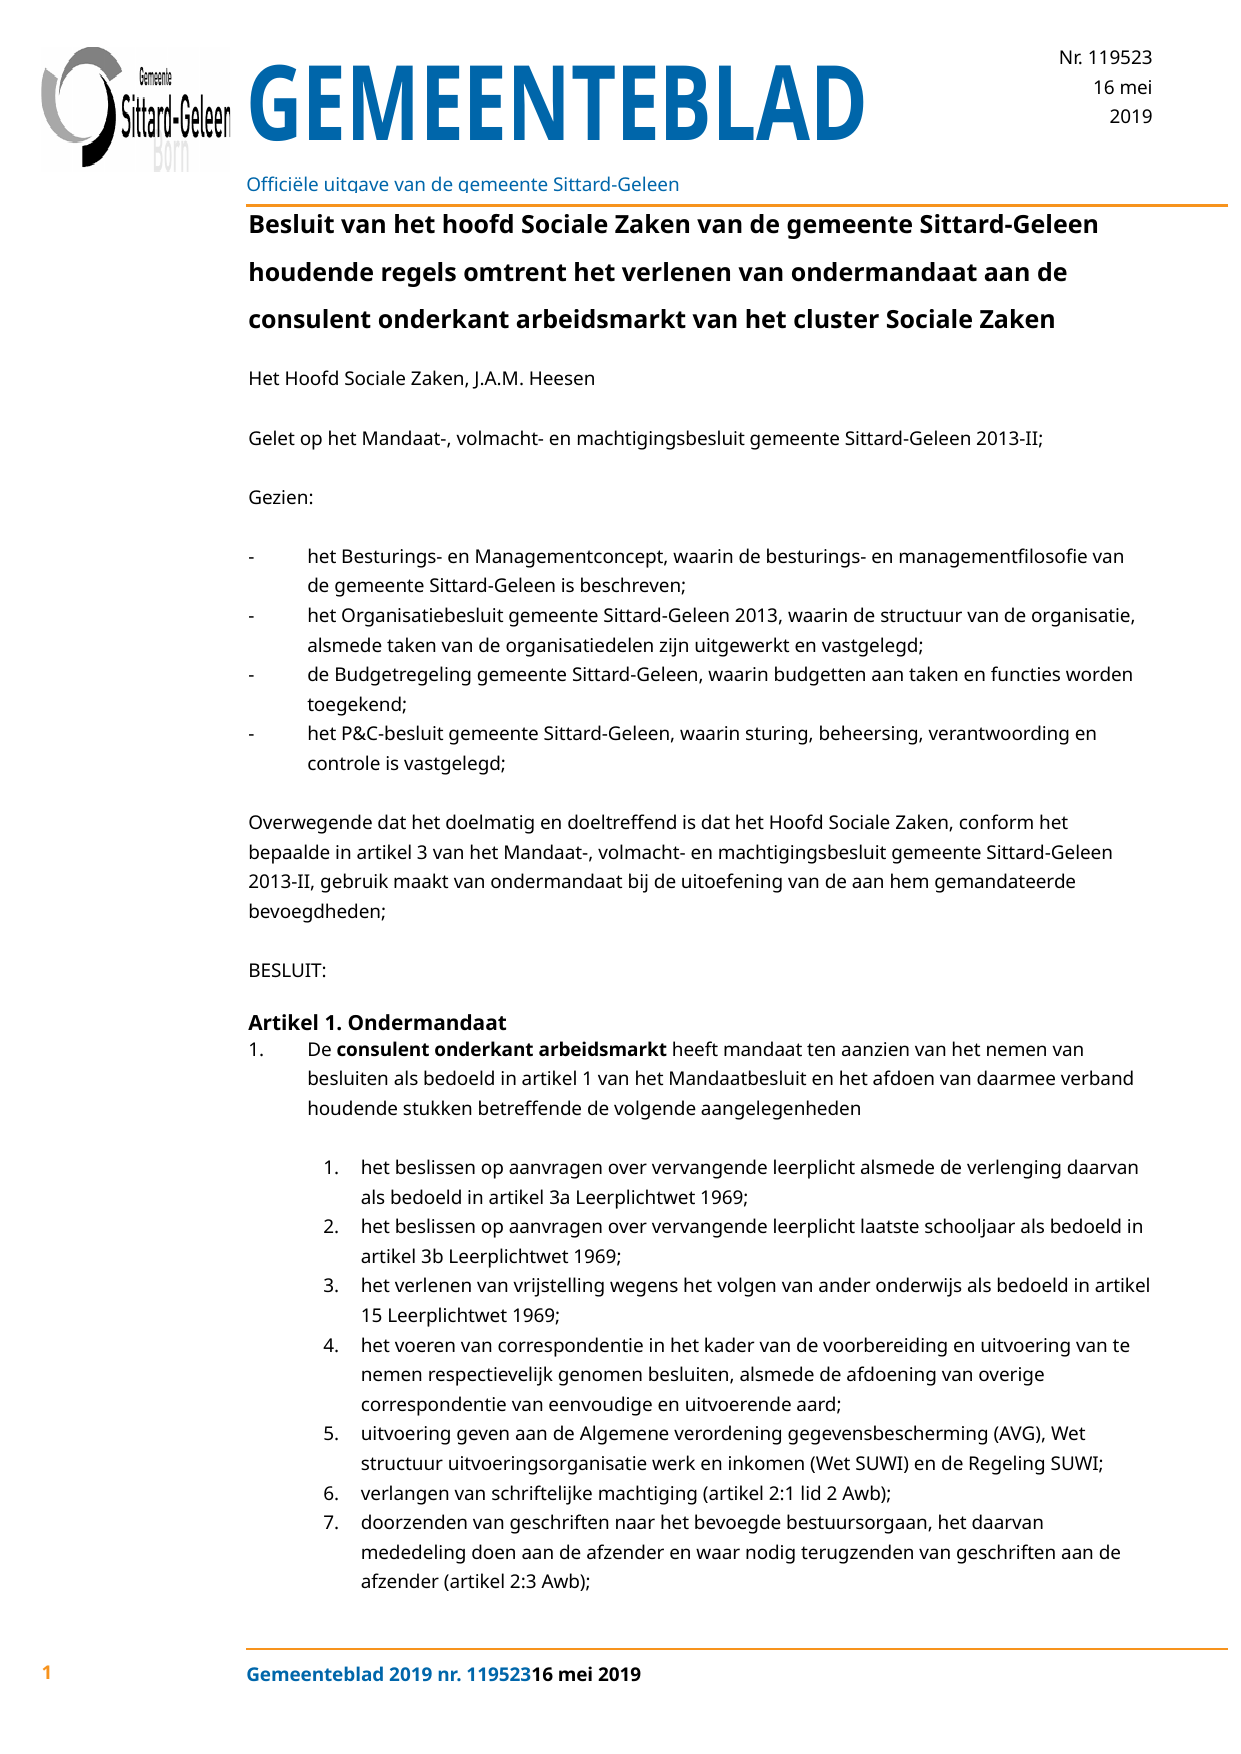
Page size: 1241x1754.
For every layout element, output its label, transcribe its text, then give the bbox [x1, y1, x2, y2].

list de Budgetregeling gemeente Sittard-Geleen, waarin budgetten aan taken en functies worden toegekend; [248, 661, 1152, 717]
list het verlenen van vrijstelling wegens het volgen van ander onderwijs als bedoeld in artikel 15 Leerplichtwet 1969; [323, 1273, 1152, 1328]
list het beslissen op aanvragen over vervangende leerplicht alsmede de verlenging daarvan als bedoeld in artikel 3a Leerplichtwet 1969; [323, 1154, 1152, 1210]
text Het Hoofd Sociale Zaken, J.A.M. Heesen [248, 366, 1152, 391]
text Gezien: [248, 484, 1152, 509]
list het P&C-besluit gemeente Sittard-Geleen, waarin sturing, beheersing, verantwoording en controle is vastgelegd; [248, 721, 1152, 776]
list het Organisatiebesluit gemeente Sittard-Geleen 2013, waarin de structuur van de organisatie, alsmede taken van de organisatiedelen zijn uitgewerkt en vastgelegd; [248, 602, 1152, 657]
list doorzenden van geschriften naar het bevoegde bestuursorgaan, het daarvan mededeling doen aan de afzender en waar nodig terugzenden van geschriften aan de afzender (artikel 2:3 Awb); [323, 1509, 1152, 1594]
text Artikel 1. Ondermandaat [248, 1008, 1152, 1036]
text Gelet op het Mandaat-, volmacht- en machtigingsbesluit gemeente Sittard-Geleen 2013-II; [248, 425, 1152, 450]
list uitvoering geven aan de Algemene verordening gegevensbescherming (AVG), Wet structuur uitvoeringsorganisatie werk en inkomen (Wet SUWI) en de Regeling SUWI; [323, 1421, 1152, 1476]
text Besluit van het hoofd Sociale Zaken van de gemeente Sittard-Geleen houdende regels omtrent het verlenen van ondermandaat aan de consulent onderkant arbeidsmarkt van het cluster Sociale Zaken [248, 207, 1152, 336]
picture [41, 47, 231, 172]
text BESLUIT: [248, 957, 1152, 983]
list het beslissen op aanvragen over vervangende leerplicht laatste schooljaar als bedoeld in artikel 3b Leerplichtwet 1969; [323, 1213, 1152, 1269]
list het voeren van correspondentie in het kader van de voorbereiding en uitvoering van te nemen respectievelijk genomen besluiten, alsmede de afdoening van overige correspondentie van eenvoudige en uitvoerende aard; [323, 1332, 1152, 1417]
list De consulent onderkant arbeidsmarkt heeft mandaat ten aanzien van het nemen van besluiten als bedoeld in artikel 1 van het Mandaatbesluit en het afdoen van daarmee verband houdende stukken betreffende de volgende aangelegenheden [248, 1036, 1152, 1121]
list het Besturings- en Managementconcept, waarin de besturings- en managementfilosofie van de gemeente Sittard-Geleen is beschreven; [248, 543, 1152, 598]
list verlangen van schriftelijke machtiging (artikel 2:1 lid 2 Awb); [323, 1480, 1152, 1506]
text Overwegende dat het doelmatig en doeltreffend is dat het Hoofd Sociale Zaken, conform het bepaalde in artikel 3 van het Mandaat-, volmacht- en machtigingsbesluit gemeente Sittard-Geleen 2013-II, gebruik maakt van ondermandaat bij de uitoefening van de aan hem gemandateerde bevoegdheden; [248, 809, 1152, 924]
